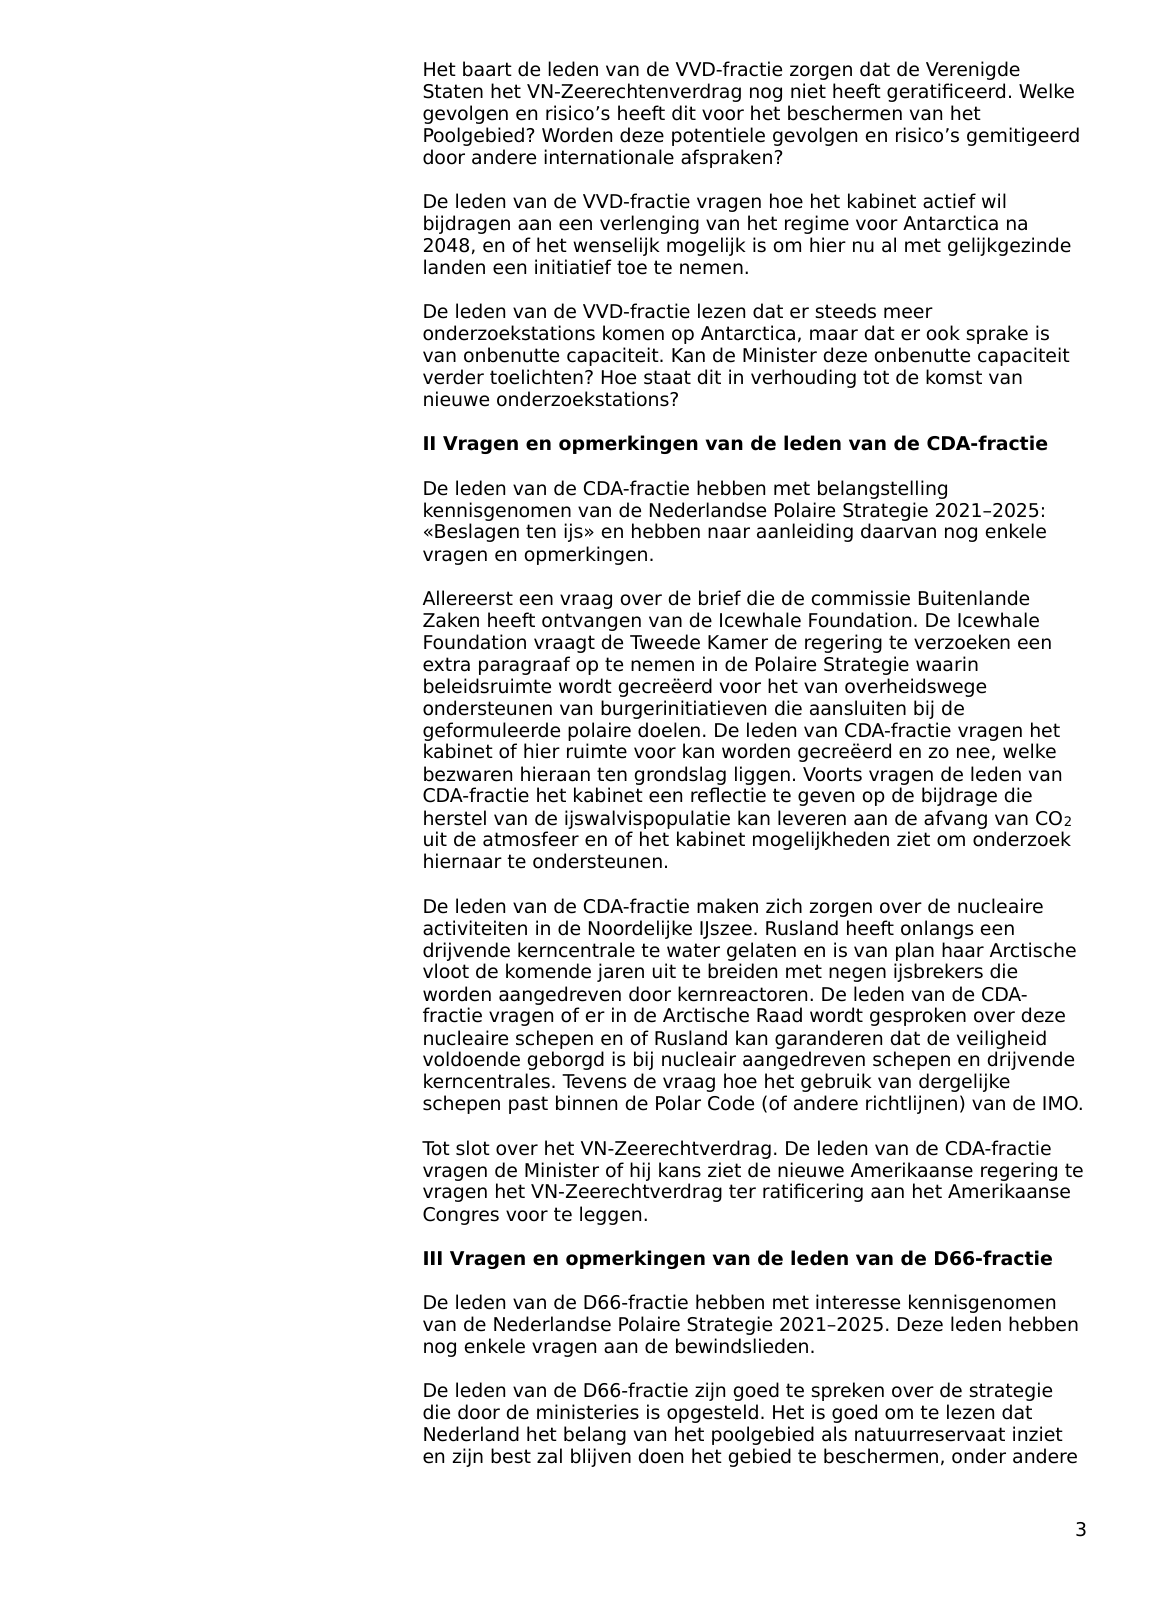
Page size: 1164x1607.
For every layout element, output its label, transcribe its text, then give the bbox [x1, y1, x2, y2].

text De leden van de CDA-fractie hebben met belangstelling kennisgenomen van de Nederlandse Polaire Strategie 2021–2025: «Beslagen ten ijs» en hebben naar aanleiding daarvan nog enkele vragen en opmerkingen. [422, 477, 1087, 565]
text De leden van de VVD-fractie vragen hoe het kabinet actief wil bijdragen aan een verlenging van het regime voor Antarctica na 2048, en of het wenselijk mogelijk is om hier nu al met gelijkgezinde landen een initiatief toe te nemen. [422, 191, 1087, 279]
text Tot slot over het VN-Zeerechtverdrag. De leden van de CDA-fractie vragen de Minister of hij kans ziet de nieuwe Amerikaanse regering te vragen het VN-Zeerechtverdrag ter ratificering aan het Amerikaanse Congres voor te leggen. [422, 1137, 1087, 1225]
text De leden van de CDA-fractie maken zich zorgen over de nucleaire activiteiten in de Noordelijke IJszee. Rusland heeft onlangs een drijvende kerncentrale te water gelaten en is van plan haar Arctische vloot de komende jaren uit te breiden met negen ijsbrekers die worden aangedreven door kernreactoren. De leden van de CDA-fractie vragen of er in de Arctische Raad wordt gesproken over deze nucleaire schepen en of Rusland kan garanderen dat de veiligheid voldoende geborgd is bij nucleair aangedreven schepen en drijvende kerncentrales. Tevens de vraag hoe het gebruik van dergelijke schepen past binnen de Polar Code (of andere richtlijnen) van de IMO. [422, 896, 1087, 1115]
text De leden van de VVD-fractie lezen dat er steeds meer onderzoekstations komen op Antarctica, maar dat er ook sprake is van onbenutte capaciteit. Kan de Minister deze onbenutte capaciteit verder toelichten? Hoe staat dit in verhouding tot de komst van nieuwe onderzoekstations? [422, 301, 1087, 411]
subtitle II Vragen en opmerkingen van de leden van de CDA-fractie [422, 433, 1087, 455]
text De leden van de D66-fractie hebben met interesse kennisgenomen van de Nederlandse Polaire Strategie 2021–2025. Deze leden hebben nog enkele vragen aan de bewindslieden. [422, 1292, 1087, 1358]
text De leden van de D66-fractie zijn goed te spreken over de strategie die door de ministeries is opgesteld. Het is goed om te lezen dat Nederland het belang van het poolgebied als natuurreservaat inziet en zijn best zal blijven doen het gebied te beschermen, onder andere [422, 1380, 1087, 1468]
subtitle III Vragen en opmerkingen van de leden van de D66-fractie [422, 1248, 1087, 1269]
text Allereerst een vraag over de brief die de commissie Buitenlande Zaken heeft ontvangen van de Icewhale Foundation. De Icewhale Foundation vraagt de Tweede Kamer de regering te verzoeken een extra paragraaf op te nemen in de Polaire Strategie waarin beleidsruimte wordt gecreëerd voor het van overheidswege ondersteunen van burgerinitiatieven die aansluiten bij de geformuleerde polaire doelen. De leden van CDA-fractie vragen het kabinet of hier ruimte voor kan worden gecreëerd en zo nee, welke bezwaren hieraan ten grondslag liggen. Voorts vragen de leden van CDA-fractie het kabinet een reflectie te geven op de bijdrage die herstel van de ijswalvispopulatie kan leveren aan de afvang van CO2 uit de atmosfeer en of het kabinet mogelijkheden ziet om onderzoek hiernaar te ondersteunen. [422, 588, 1087, 873]
text Het baart de leden van de VVD-fractie zorgen dat de Verenigde Staten het VN-Zeerechtenverdrag nog niet heeft geratificeerd. Welke gevolgen en risico’s heeft dit voor het beschermen van het Poolgebied? Worden deze potentiele gevolgen en risico’s gemitigeerd door andere internationale afspraken? [422, 59, 1087, 169]
